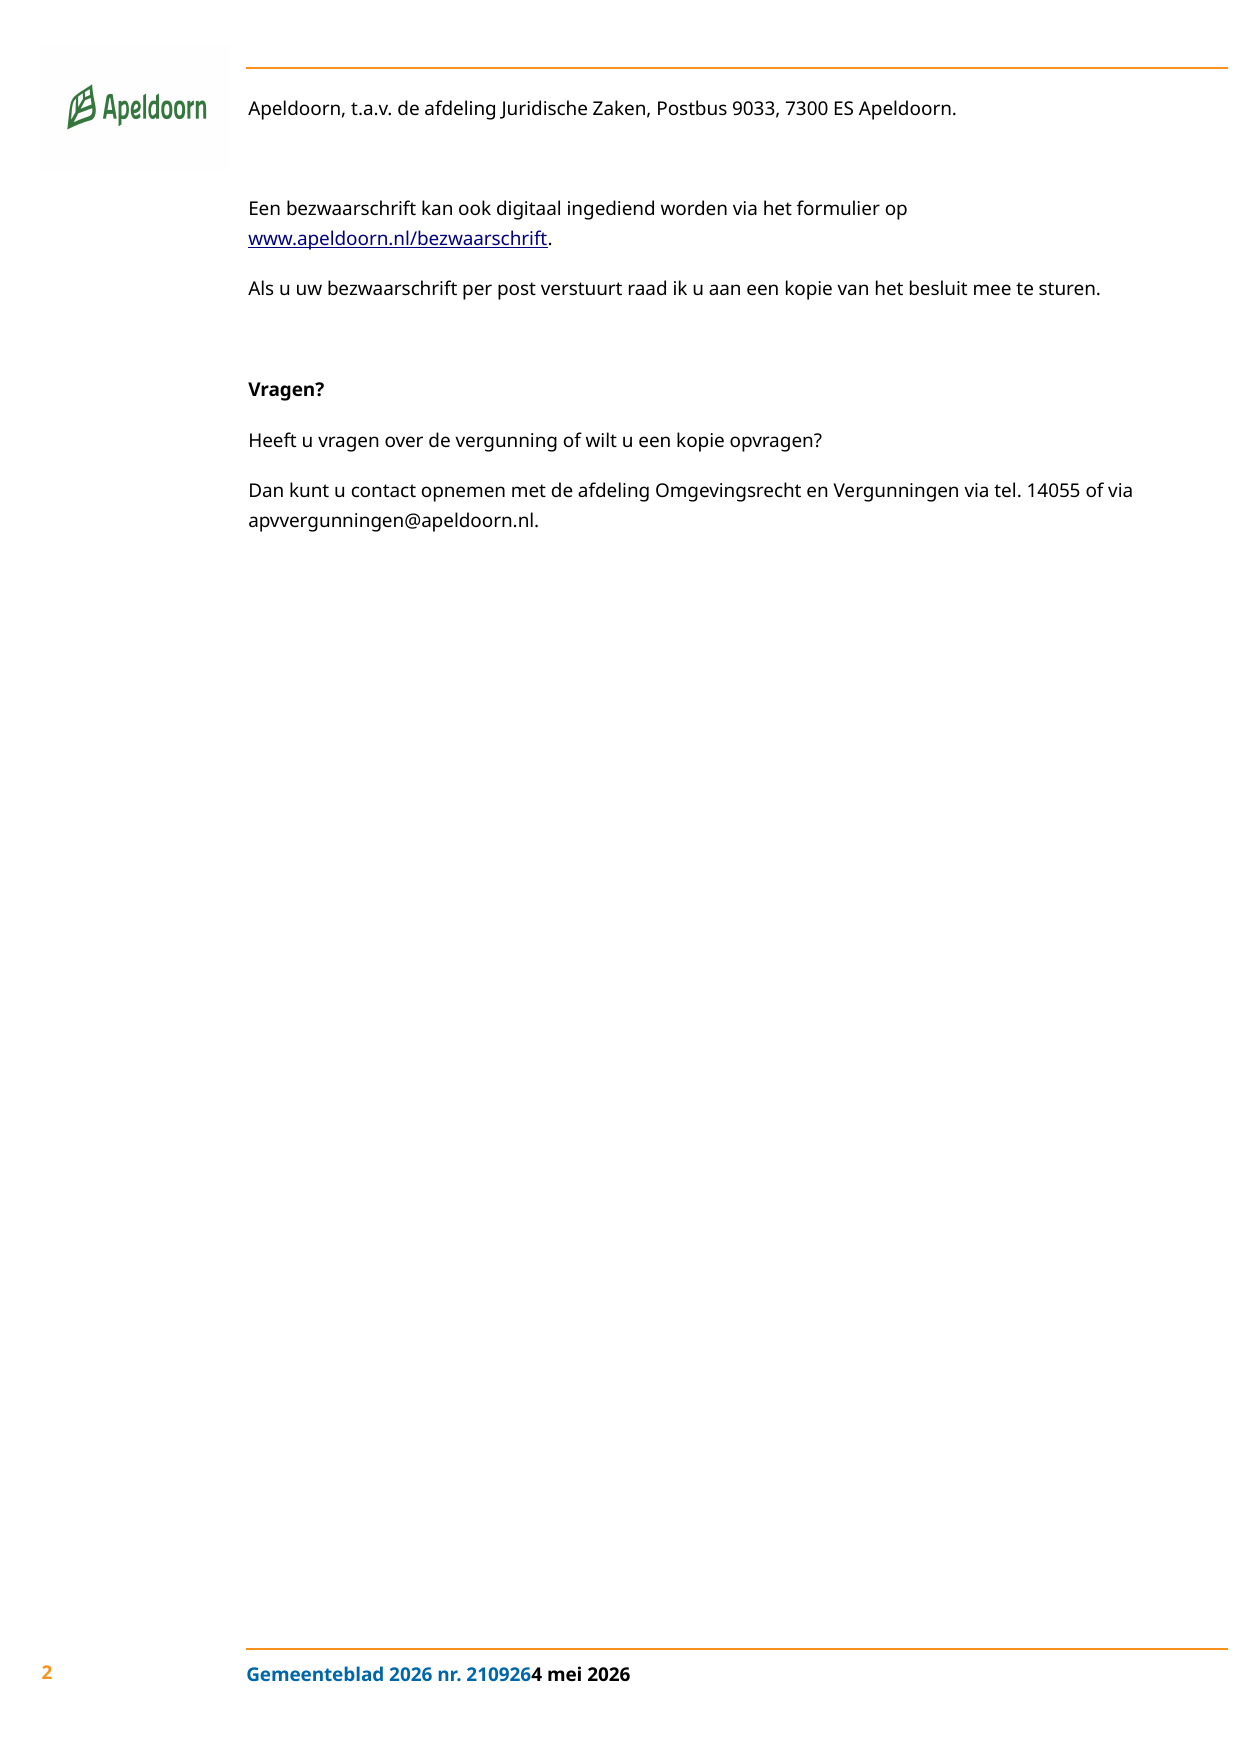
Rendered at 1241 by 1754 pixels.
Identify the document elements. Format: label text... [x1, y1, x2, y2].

text Dan kunt u contact opnemen met de afdeling Omgevingsrecht en Vergunningen via tel. 14055 of via apvvergunningen@apeldoorn.nl. [248, 477, 1152, 533]
text Als u uw bezwaarschrift per post verstuurt raad ik u aan een kopie van het besluit mee te sturen. [248, 276, 1152, 301]
text Apeldoorn, t.a.v. de afdeling Juridische Zaken, Postbus 9033, 7300 ES Apeldoorn. [248, 95, 1152, 121]
text Vragen? [248, 376, 1152, 402]
text Heeft u vragen over de vergunning of wilt u een kopie opvragen? [248, 427, 1152, 453]
picture [41, 47, 231, 172]
text Een bezwaarschrift kan ook digitaal ingediend worden via het formulier op www.apeldoorn.nl/bezwaarschrift. [248, 196, 1152, 251]
